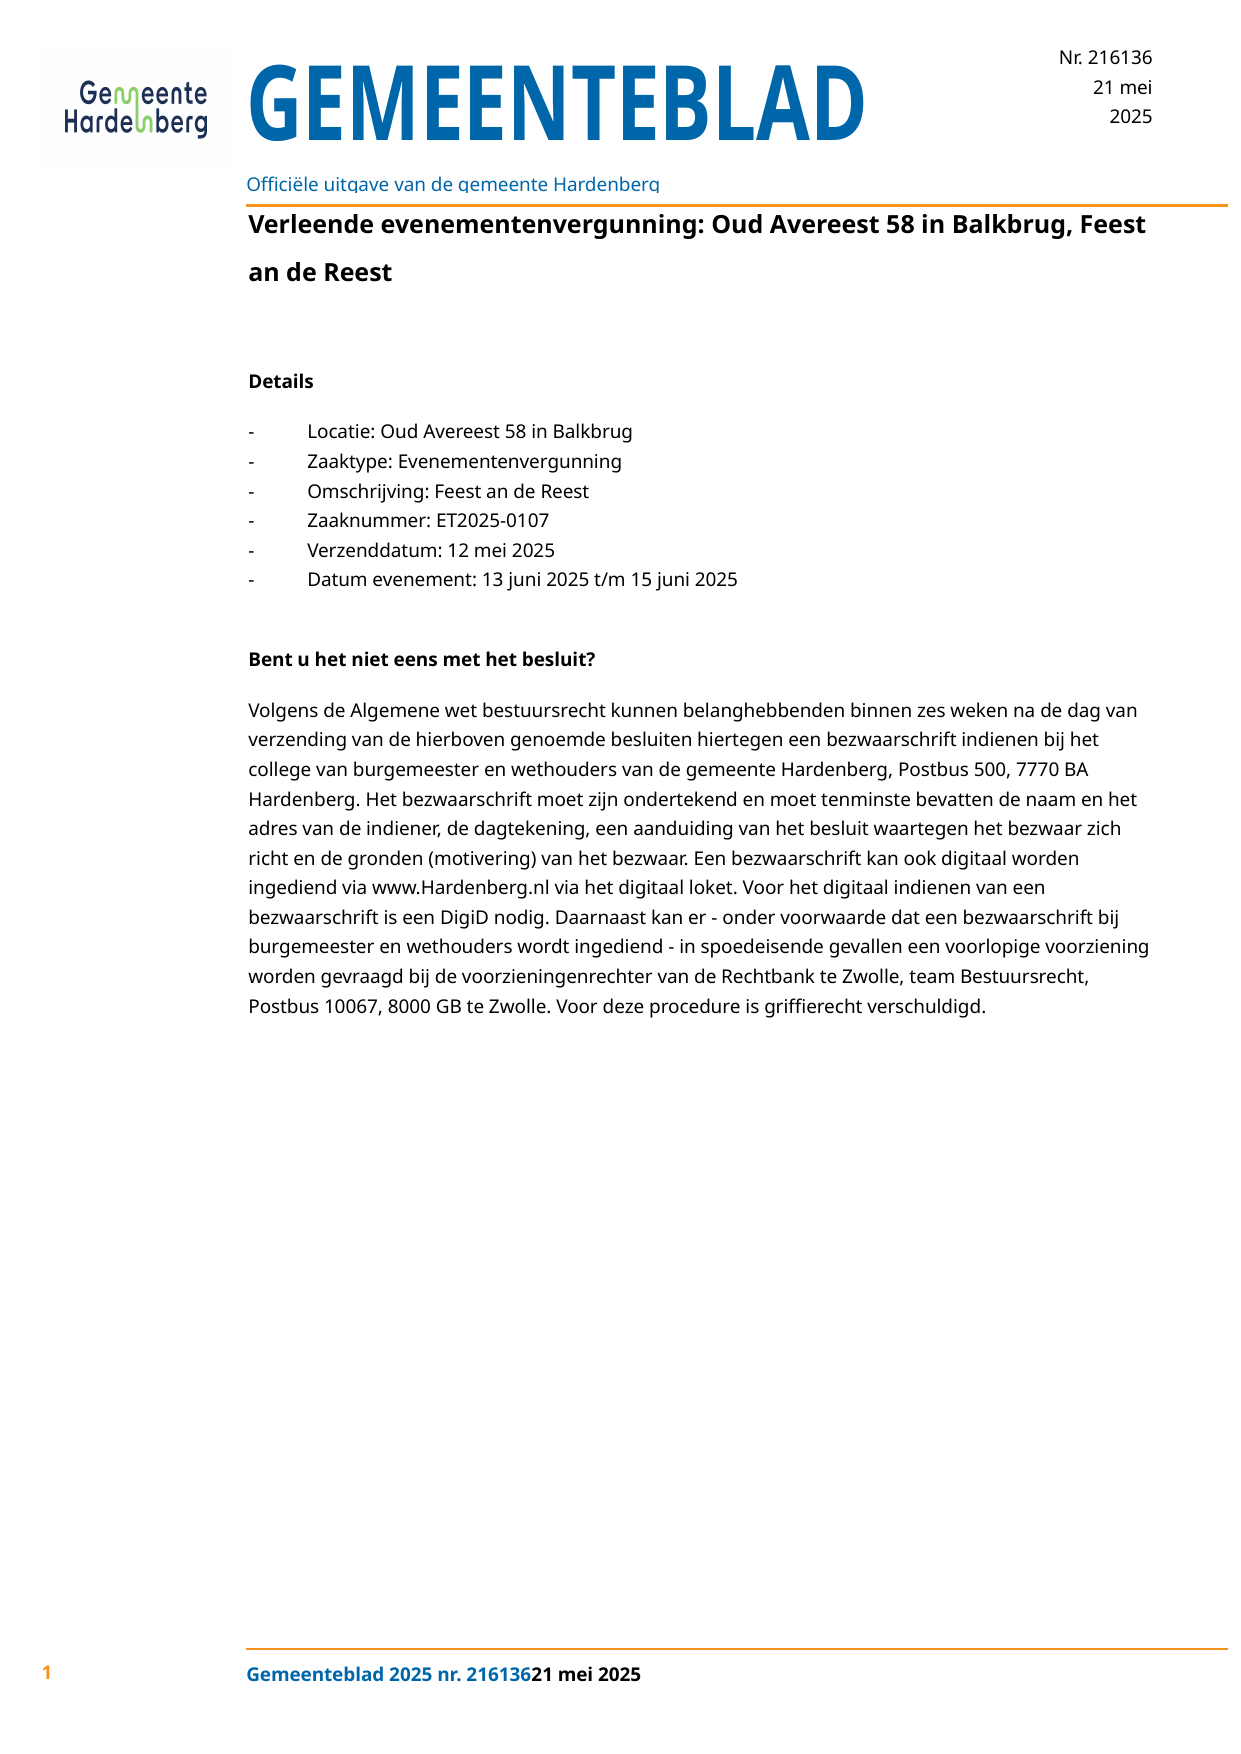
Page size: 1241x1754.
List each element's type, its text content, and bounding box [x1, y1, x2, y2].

text Volgens de Algemene wet bestuursrecht kunnen belanghebbenden binnen zes weken na de dag van verzending van de hierboven genoemde besluiten hiertegen een bezwaarschrift indienen bij het college van burgemeester en wethouders van de gemeente Hardenberg, Postbus 500, 7770 BA Hardenberg. Het bezwaarschrift moet zijn ondertekend en moet tenminste bevatten de naam en het adres van de indiener, de dagtekening, een aanduiding van het besluit waartegen het bezwaar zich richt en de gronden (motivering) van het bezwaar. Een bezwaarschrift kan ook digitaal worden ingediend via www.Hardenberg.nl via het digitaal loket. Voor het digitaal indienen van een bezwaarschrift is een DigiD nodig. Daarnaast kan er - onder voorwaarde dat een bezwaarschrift bij burgemeester en wethouders wordt ingediend - in spoedeisende gevallen een voorlopige voorziening worden gevraagd bij de voorzieningenrechter van de Rechtbank te Zwolle, team Bestuursrecht, Postbus 10067, 8000 GB te Zwolle. Voor deze procedure is griffierecht verschuldigd. [248, 697, 1152, 1019]
picture [41, 47, 231, 172]
list Verzenddatum: 12 mei 2025 [248, 537, 1152, 563]
list Zaaktype: Evenementenvergunning [248, 448, 1152, 474]
text Details [248, 368, 1152, 394]
text Bent u het niet eens met het besluit? [248, 647, 1152, 672]
list Omschrijving: Feest an de Reest [248, 478, 1152, 504]
list Datum evenement: 13 juni 2025 t/m 15 juni 2025 [248, 567, 1152, 592]
list Zaaknummer: ET2025-0107 [248, 507, 1152, 533]
list Locatie: Oud Avereest 58 in Balkbrug [248, 419, 1152, 444]
text Verleende evenementenvergunning: Oud Avereest 58 in Balkbrug, Feest an de Reest [248, 207, 1152, 288]
